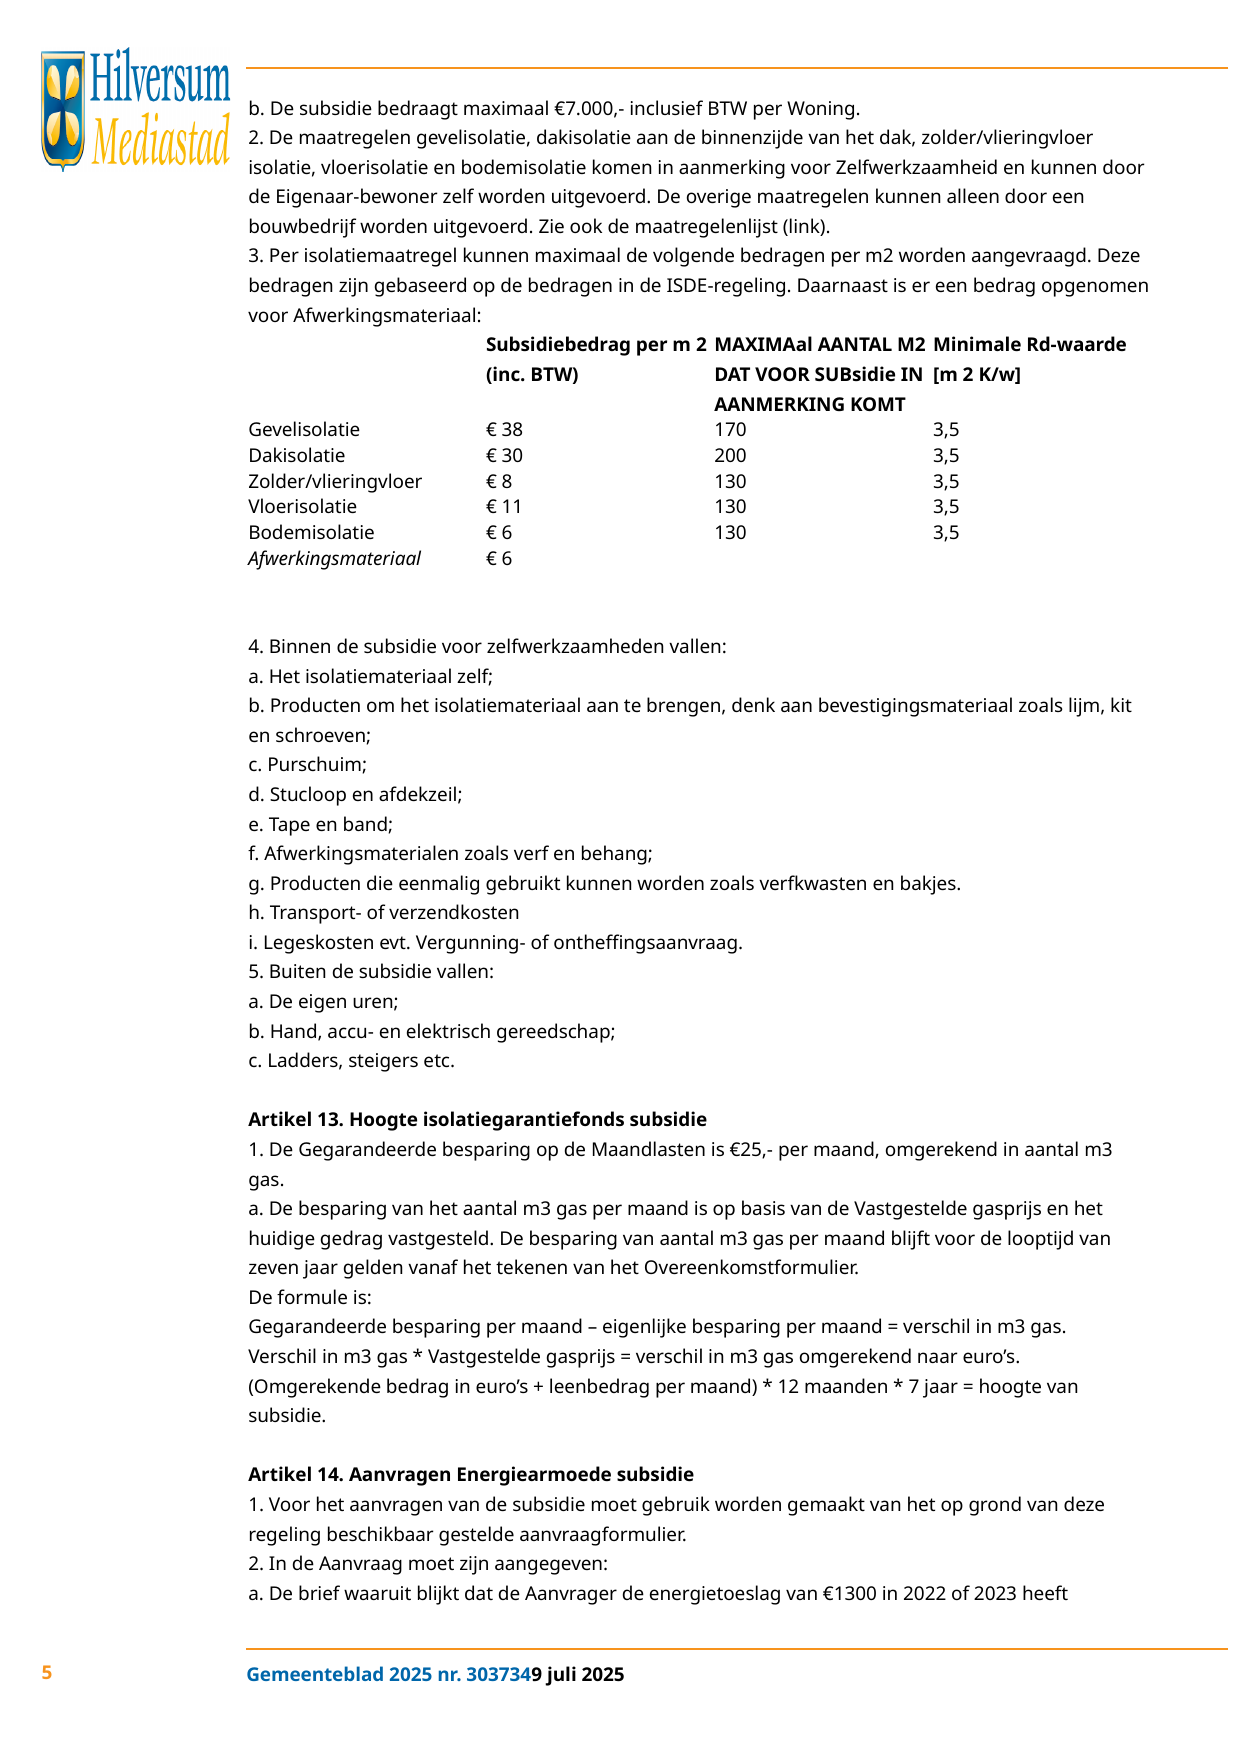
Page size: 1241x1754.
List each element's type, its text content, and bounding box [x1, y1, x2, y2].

text Artikel 14. Aanvragen Energiearmoede subsidie [248, 1462, 1152, 1487]
table_cell Dakisolatie [248, 442, 486, 468]
text 1. Voor het aanvragen van de subsidie moet gebruik worden gemaakt van het op grond van deze regeling beschikbaar gestelde aanvraagformulier. [248, 1491, 1152, 1546]
text (Omgerekende bedrag in euro’s + leenbedrag per maand) * 12 maanden * 7 jaar = hoogte van subsidie. [248, 1373, 1152, 1428]
text 3. Per isolatiemaatregel kunnen maximaal de volgende bedragen per m2 worden aangevraagd. Deze bedragen zijn gebaseerd op de bedragen in de ISDE-regeling. Daarnaast is er een bedrag opgenomen voor Afwerkingsmateriaal: [248, 243, 1152, 328]
table_cell Afwerkingsmateriaal [248, 545, 486, 571]
table_header Subsidiebedrag per m 2 (inc. BTW) [486, 332, 714, 416]
table_cell € 8 [486, 468, 714, 494]
table_cell € 6 [486, 545, 714, 571]
text Artikel 13. Hoogte isolatiegarantiefonds subsidie [248, 1107, 1152, 1132]
table_cell 3,5 [933, 416, 1152, 442]
table_cell € 30 [486, 442, 714, 468]
text a. De besparing van het aantal m3 gas per maand is op basis van de Vastgestelde gasprijs en het huidige gedrag vastgesteld. De besparing van aantal m3 gas per maand blijft voor de looptijd van zeven jaar gelden vanaf het tekenen van het Overeenkomstformulier. [248, 1195, 1152, 1280]
text c. Ladders, steigers etc. [248, 1047, 1152, 1073]
text De formule is: [248, 1284, 1152, 1310]
text 4. Binnen de subsidie voor zelfwerkzaamheden vallen: [248, 633, 1152, 659]
text i. Legeskosten evt. Vergunning- of ontheffingsaanvraag. [248, 929, 1152, 955]
text 2. De maatregelen gevelisolatie, dakisolatie aan de binnenzijde van het dak, zolder/vlieringvloer isolatie, vloerisolatie en bodemisolatie komen in aanmerking voor Zelfwerkzaamheid en kunnen door de Eigenaar-bewoner zelf worden uitgevoerd. De overige maatregelen kunnen alleen door een bouwbedrijf worden uitgevoerd. Zie ook de maatregelenlijst (link). [248, 124, 1152, 239]
text b. Hand, accu- en elektrisch gereedschap; [248, 1018, 1152, 1043]
table_cell 130 [714, 468, 933, 494]
table_cell 3,5 [933, 442, 1152, 468]
text c. Purschuim; [248, 752, 1152, 777]
table_cell 130 [714, 519, 933, 545]
table_cell Zolder/vlieringvloer [248, 468, 486, 494]
table_cell [714, 545, 933, 571]
table_cell 3,5 [933, 494, 1152, 519]
text Verschil in m3 gas * Vastgestelde gasprijs = verschil in m3 gas omgerekend naar euro’s. [248, 1343, 1152, 1369]
picture [41, 47, 231, 172]
text f. Afwerkingsmaterialen zoals verf en behang; [248, 840, 1152, 866]
text b. De subsidie bedraagt maximaal €7.000,- inclusief BTW per Woning. [248, 95, 1152, 121]
table_header MAXIMAal AANTAL M2 DAT VOOR SUBsidie IN AANMERKING KOMT [714, 332, 933, 416]
text d. Stucloop en afdekzeil; [248, 781, 1152, 807]
table_cell 170 [714, 416, 933, 442]
table_cell Vloerisolatie [248, 494, 486, 519]
text g. Producten die eenmalig gebruikt kunnen worden zoals verfkwasten en bakjes. [248, 870, 1152, 896]
text a. De eigen uren; [248, 988, 1152, 1014]
table_cell 200 [714, 442, 933, 468]
table_cell Gevelisolatie [248, 416, 486, 442]
text 2. In de Aanvraag moet zijn aangegeven: [248, 1550, 1152, 1576]
table_header [248, 332, 486, 416]
text Gegarandeerde besparing per maand – eigenlijke besparing per maand = verschil in m3 gas. [248, 1314, 1152, 1339]
table_cell Bodemisolatie [248, 519, 486, 545]
table_cell [933, 545, 1152, 571]
text e. Tape en band; [248, 811, 1152, 836]
text 5. Buiten de subsidie vallen: [248, 959, 1152, 984]
table_cell 3,5 [933, 468, 1152, 494]
table_header Minimale Rd-waarde [m 2 K/w] [933, 332, 1152, 416]
table_cell € 11 [486, 494, 714, 519]
text a. Het isolatiemateriaal zelf; [248, 663, 1152, 688]
table_cell € 38 [486, 416, 714, 442]
table_cell € 6 [486, 519, 714, 545]
text a. De brief waaruit blijkt dat de Aanvrager de energietoeslag van €1300 in 2022 of 2023 heeft [248, 1580, 1152, 1606]
table_cell 3,5 [933, 519, 1152, 545]
text b. Producten om het isolatiemateriaal aan te brengen, denk aan bevestigingsmateriaal zoals lijm, kit en schroeven; [248, 692, 1152, 748]
text h. Transport- of verzendkosten [248, 899, 1152, 925]
table_cell 130 [714, 494, 933, 519]
text 1. De Gegarandeerde besparing op de Maandlasten is €25,- per maand, omgerekend in aantal m3 gas. [248, 1136, 1152, 1191]
